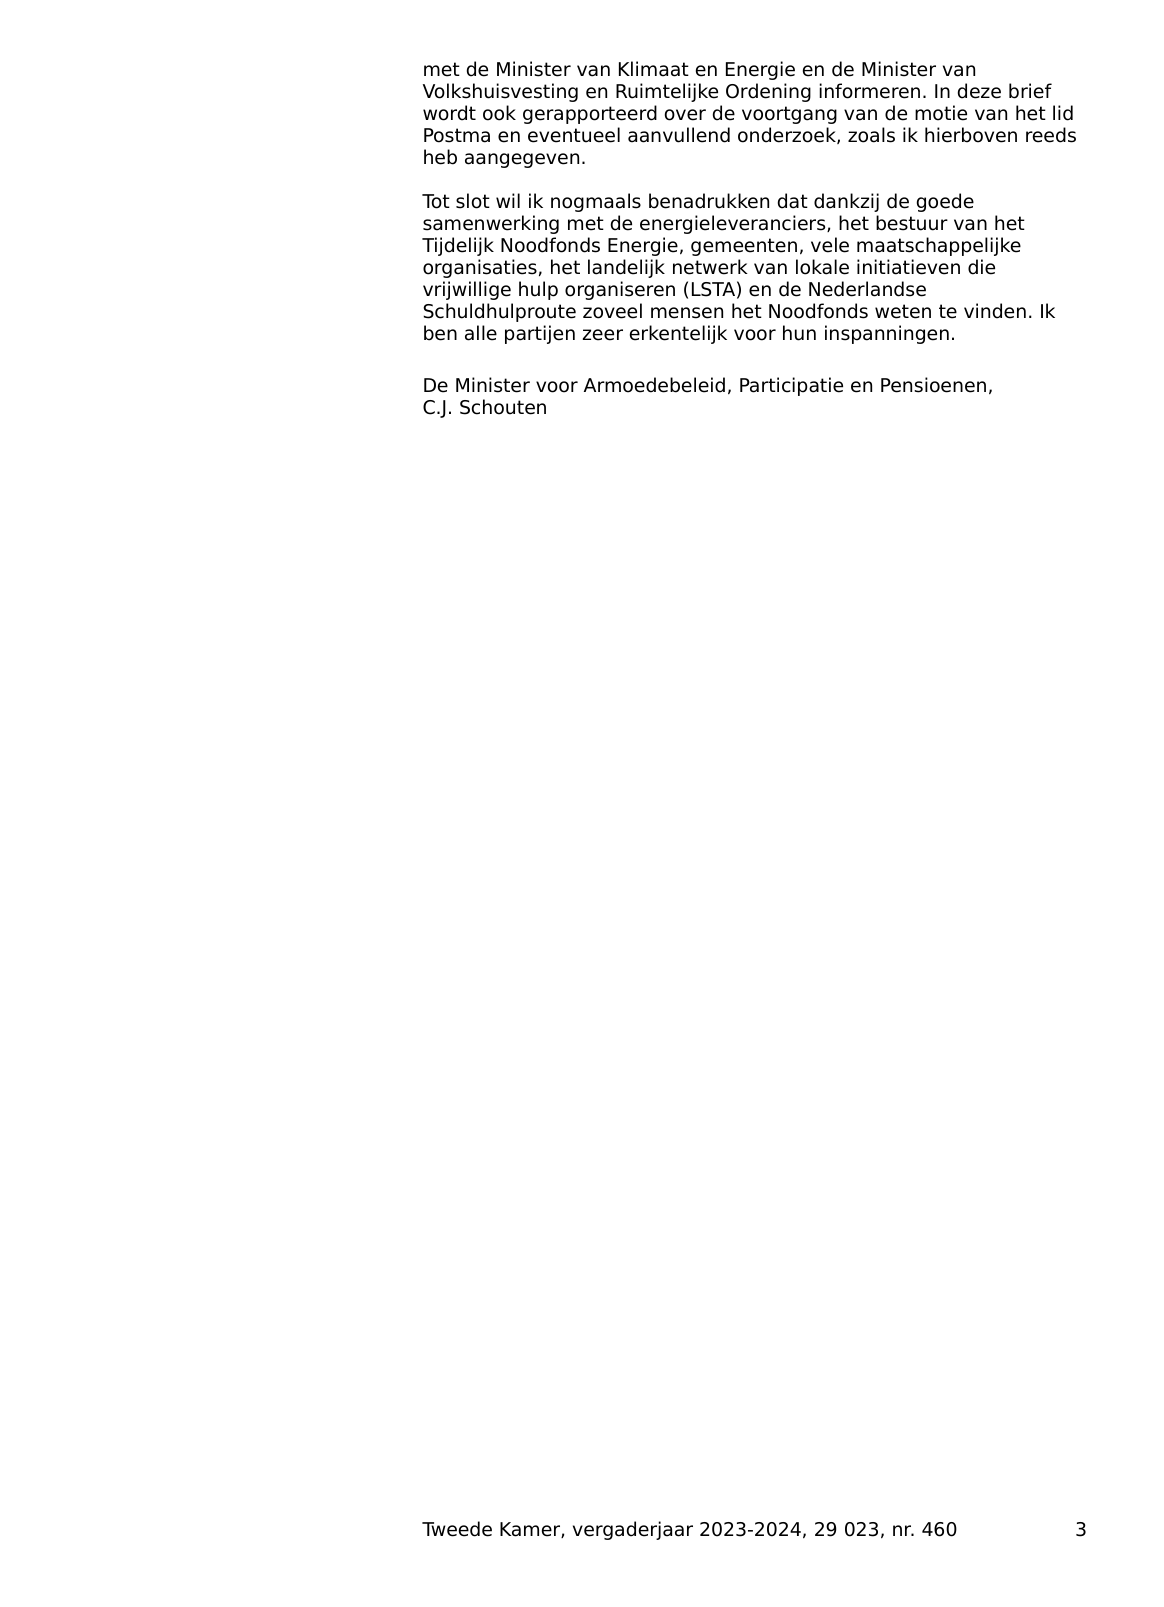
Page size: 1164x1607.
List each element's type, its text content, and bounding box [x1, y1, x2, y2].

text met de Minister van Klimaat en Energie en de Minister van Volkshuisvesting en Ruimtelijke Ordening informeren. In deze brief wordt ook gerapporteerd over de voortgang van de motie van het lid Postma en eventueel aanvullend onderzoek, zoals ik hierboven reeds heb aangegeven. [422, 59, 1087, 169]
text De Minister voor Armoedebeleid, Participatie en Pensioenen, C.J. Schouten [422, 375, 1087, 419]
text Tot slot wil ik nogmaals benadrukken dat dankzij de goede samenwerking met de energieleveranciers, het bestuur van het Tijdelijk Noodfonds Energie, gemeenten, vele maatschappelijke organisaties, het landelijk netwerk van lokale initiatieven die vrijwillige hulp organiseren (LSTA) en de Nederlandse Schuldhulproute zoveel mensen het Noodfonds weten te vinden. Ik ben alle partijen zeer erkentelijk voor hun inspanningen. [422, 191, 1087, 345]
